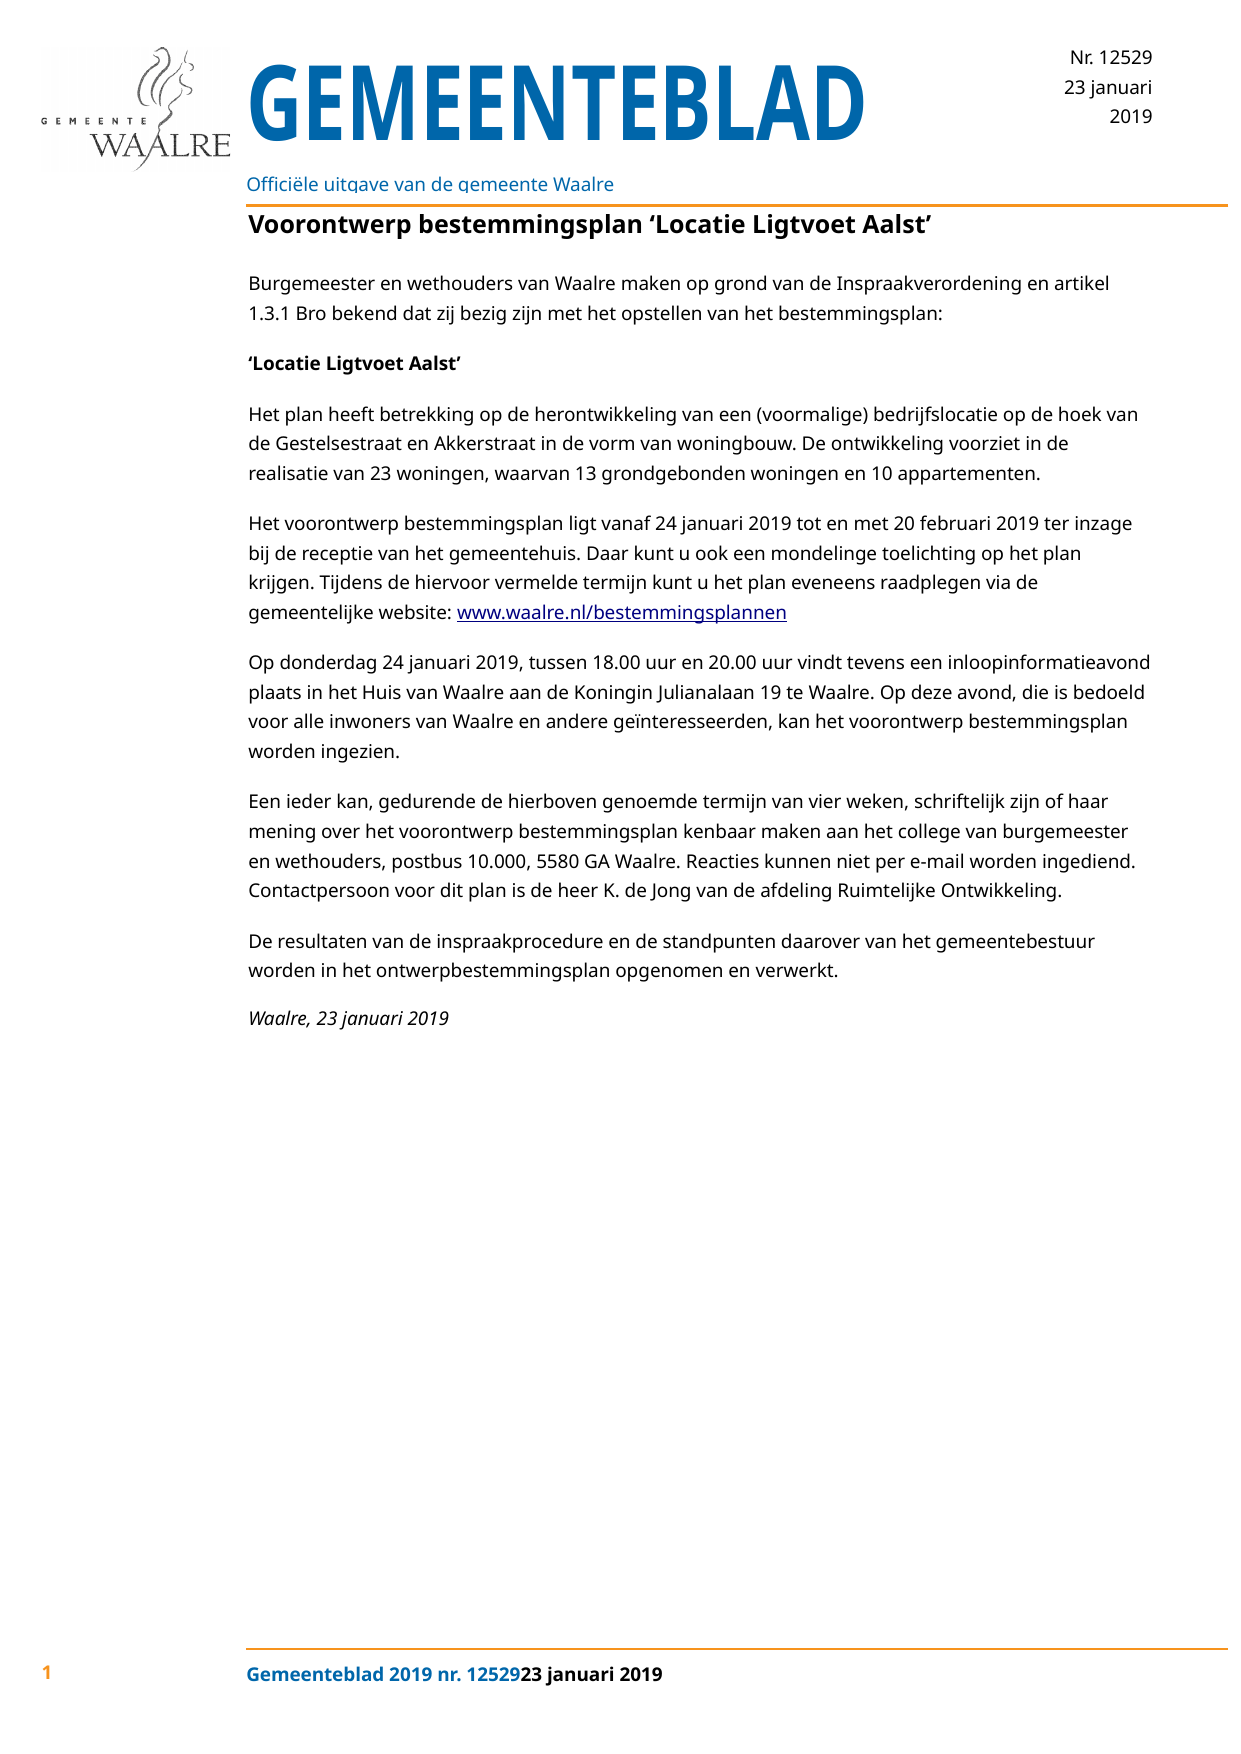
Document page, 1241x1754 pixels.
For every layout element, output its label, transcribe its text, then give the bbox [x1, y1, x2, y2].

text Een ieder kan, gedurende de hierboven genoemde termijn van vier weken, schriftelijk zijn of haar mening over het voorontwerp bestemmingsplan kenbaar maken aan het college van burgemeester en wethouders, postbus 10.000, 5580 GA Waalre. Reacties kunnen niet per e-mail worden ingediend. Contactpersoon voor dit plan is de heer K. de Jong van de afdeling Ruimtelijke Ontwikkeling. [248, 789, 1152, 903]
text De resultaten van de inspraakprocedure en de standpunten daarover van het gemeentebestuur worden in het ontwerpbestemmingsplan opgenomen en verwerkt. [248, 928, 1152, 983]
text Het plan heeft betrekking op de herontwikkeling van een (voormalige) bedrijfslocatie op de hoek van de Gestelsestraat en Akkerstraat in de vorm van woningbouw. De ontwikkeling voorziet in de realisatie van 23 woningen, waarvan 13 grondgebonden woningen en 10 appartementen. [248, 401, 1152, 486]
text Burgemeester en wethouders van Waalre maken op grond van de Inspraakverordening en artikel 1.3.1 Bro bekend dat zij bezig zijn met het opstellen van het bestemmingsplan: [248, 270, 1152, 326]
text Waalre, 23 januari 2019 [248, 1005, 1152, 1031]
text ‘Locatie Ligtvoet Aalst’ [248, 350, 1152, 376]
text Voorontwerp bestemmingsplan ‘Locatie Ligtvoet Aalst’ [248, 207, 1152, 241]
text Het voorontwerp bestemmingsplan ligt vanaf 24 januari 2019 tot en met 20 februari 2019 ter inzage bij de receptie van het gemeentehuis. Daar kunt u ook een mondelinge toelichting op het plan krijgen. Tijdens de hiervoor vermelde termijn kunt u het plan eveneens raadplegen via de gemeentelijke website: www.waalre.nl/bestemmingsplannen [248, 510, 1152, 625]
text Op donderdag 24 januari 2019, tussen 18.00 uur en 20.00 uur vindt tevens een inloopinformatieavond plaats in het Huis van Waalre aan de Koningin Julianalaan 19 te Waalre. Op deze avond, die is bedoeld voor alle inwoners van Waalre en andere geïnteresseerden, kan het voorontwerp bestemmingsplan worden ingezien. [248, 649, 1152, 764]
picture [41, 47, 231, 172]
